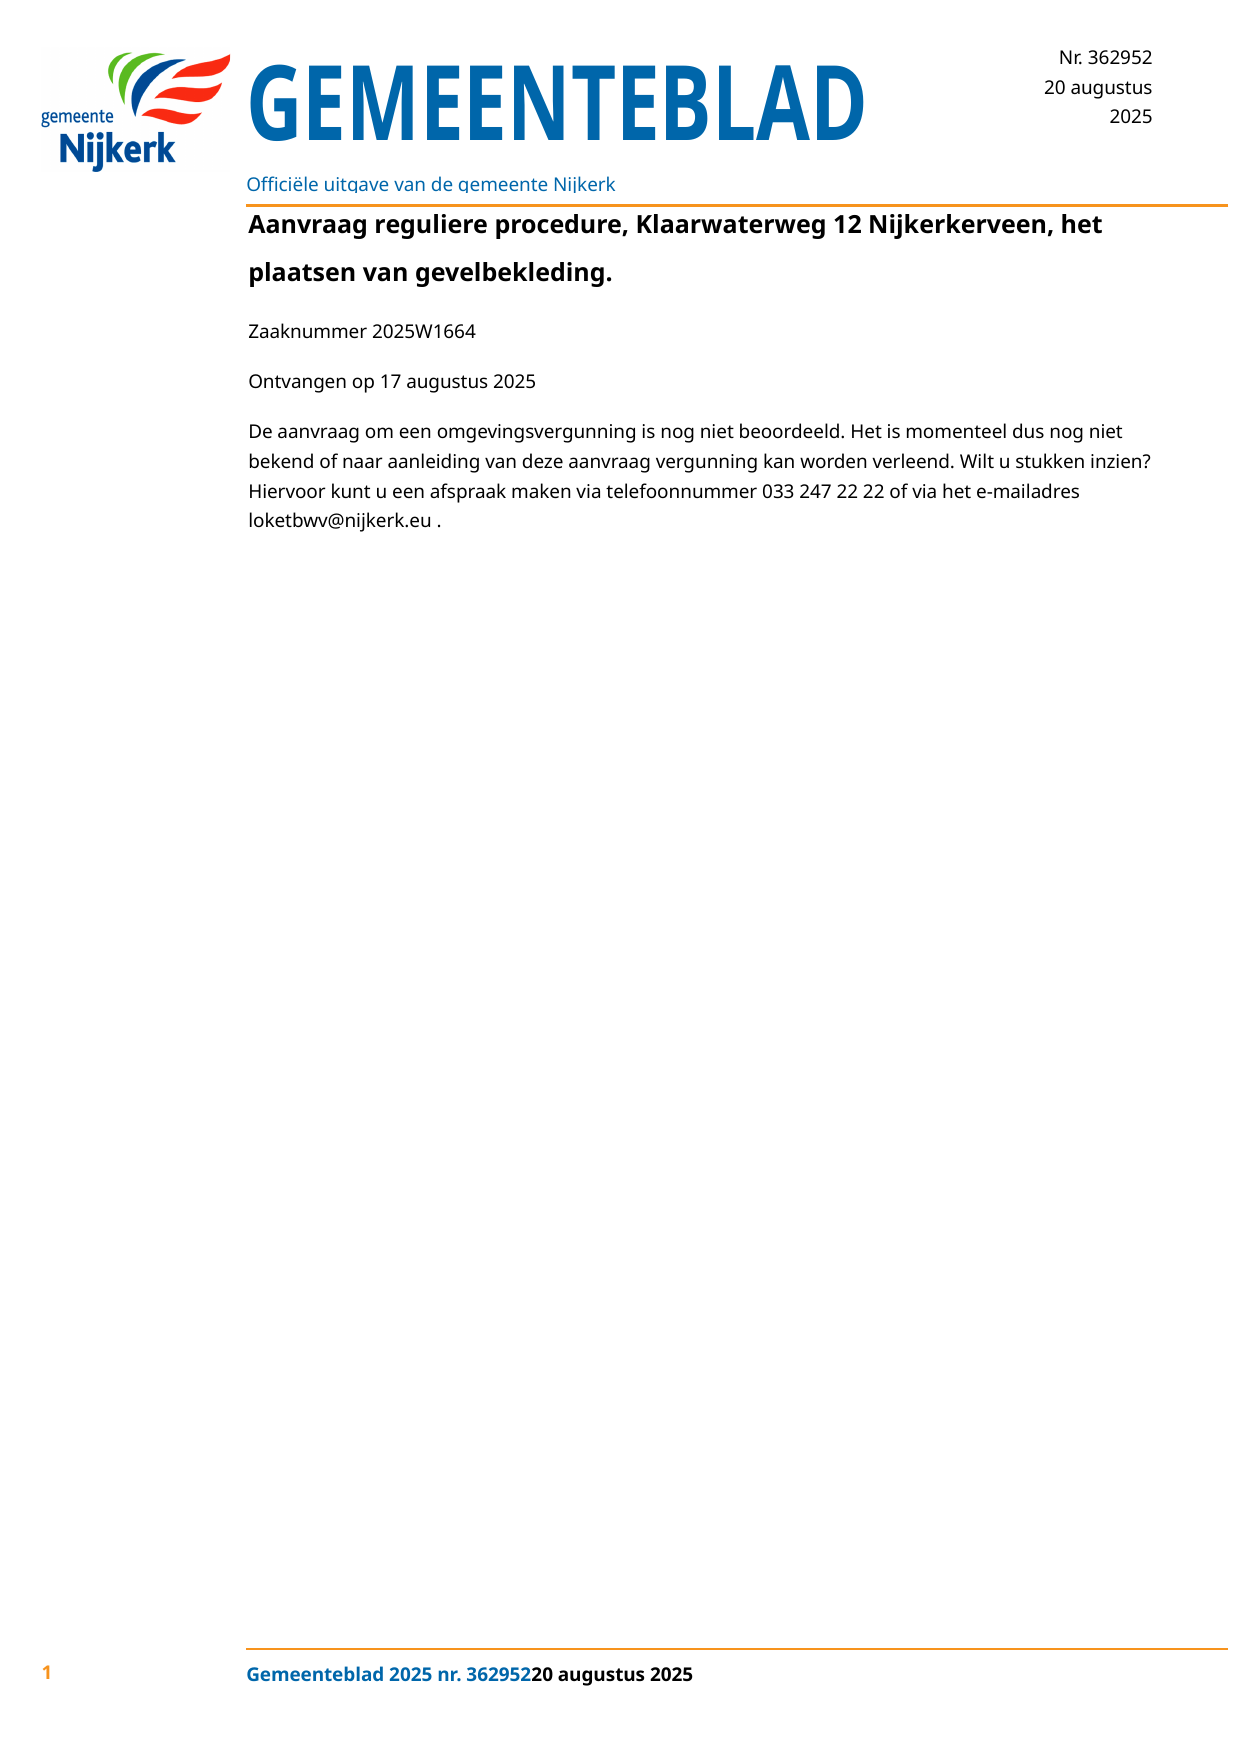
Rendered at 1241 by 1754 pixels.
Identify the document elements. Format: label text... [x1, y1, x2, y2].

picture [41, 47, 231, 172]
text Aanvraag reguliere procedure, Klaarwaterweg 12 Nijkerkerveen, het plaatsen van gevelbekleding. [248, 207, 1152, 288]
text Ontvangen op 17 augustus 2025 [248, 368, 1152, 394]
text De aanvraag om een omgevingsvergunning is nog niet beoordeeld. Het is momenteel dus nog niet bekend of naar aanleiding van deze aanvraag vergunning kan worden verleend. Wilt u stukken inzien? Hiervoor kunt u een afspraak maken via telefoonnummer 033 247 22 22 of via het e-mailadres loketbwv@nijkerk.eu . [248, 419, 1152, 533]
text Zaaknummer 2025W1664 [248, 318, 1152, 344]
